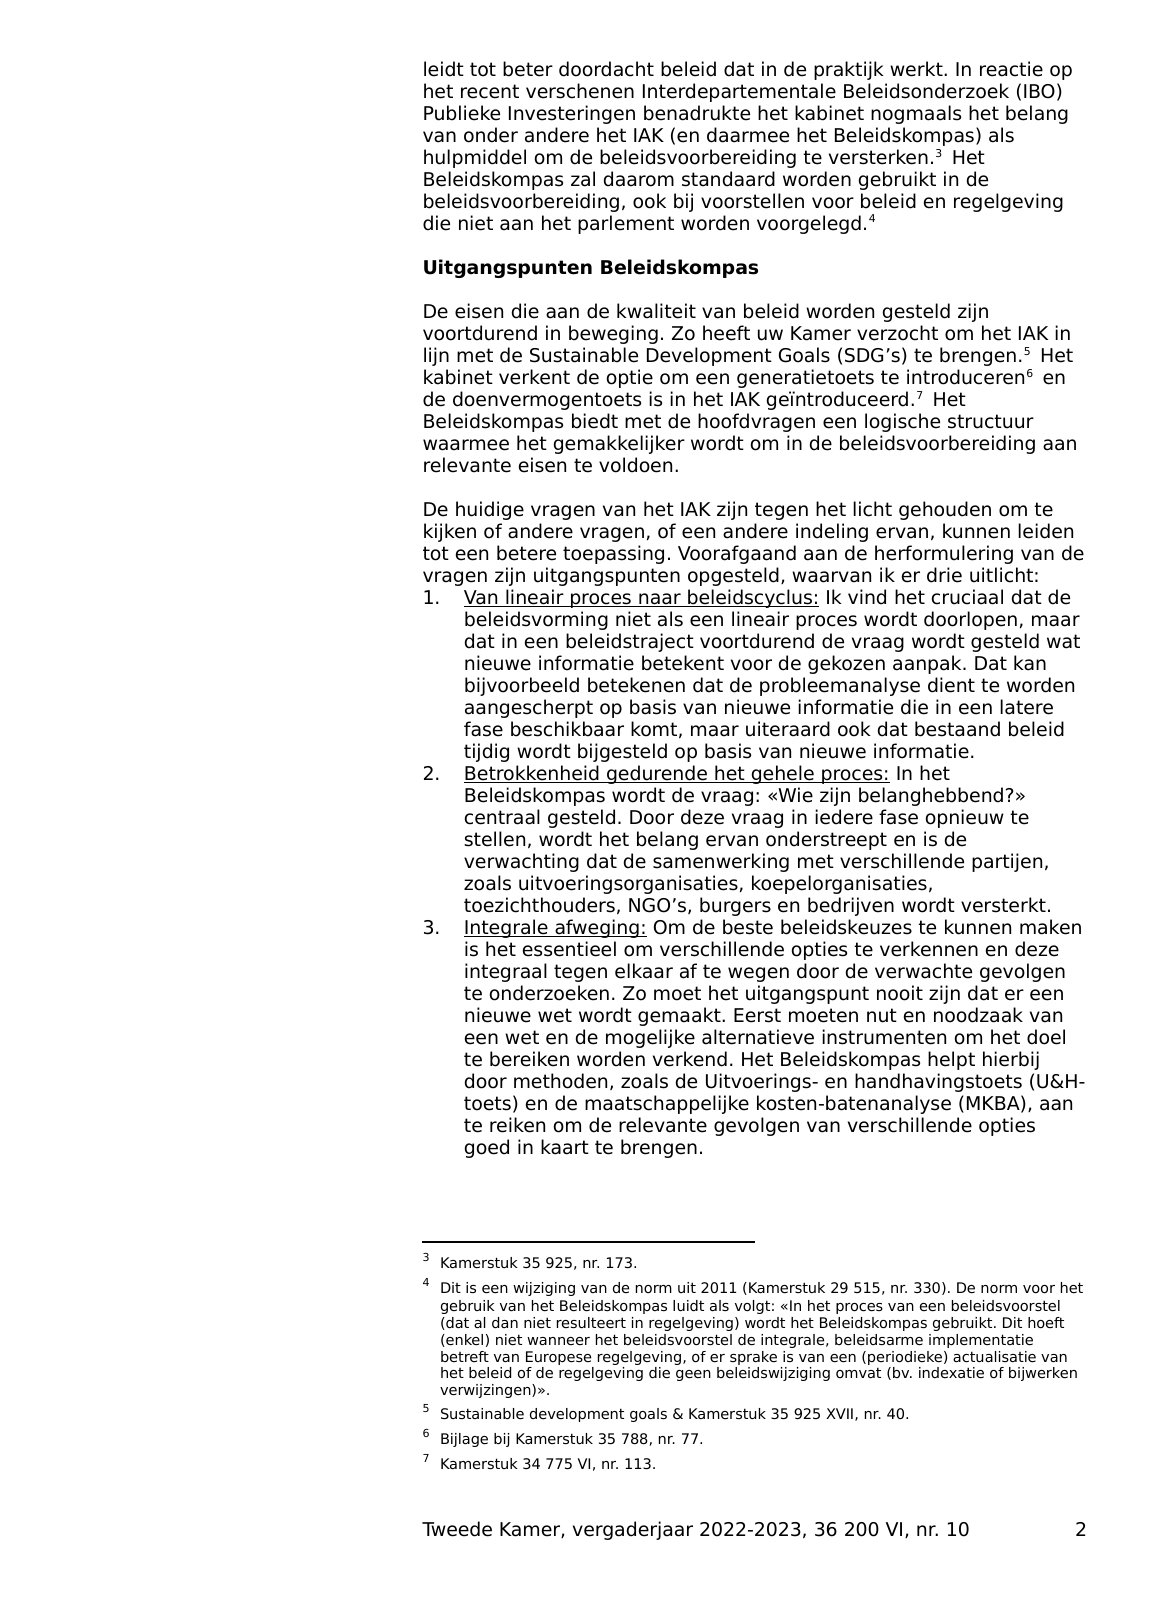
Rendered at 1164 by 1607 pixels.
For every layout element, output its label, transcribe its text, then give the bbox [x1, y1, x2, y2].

text Dit is een wijziging van de norm uit 2011 (Kamerstuk 29 515, nr. 330). De norm voor het gebruik van het Beleidskompas luidt als volgt: «In het proces van een beleidsvoorstel (dat al dan niet resulteert in regelgeving) wordt het Beleidskompas gebruikt. Dit hoeft (enkel) niet wanneer het beleidsvoorstel de integrale, beleidsarme implementatie betreft van Europese regelgeving, of er sprake is van een (periodieke) actualisatie van het beleid of de regelgeving die geen beleidswijziging omvat (bv. indexatie of bijwerken verwijzingen)». [422, 1276, 1087, 1399]
text 3. Integrale afweging: Om de beste beleidskeuzes te kunnen maken is het essentieel om verschillende opties te verkennen en deze integraal tegen elkaar af te wegen door de verwachte gevolgen te onderzoeken. Zo moet het uitgangspunt nooit zijn dat er een nieuwe wet wordt gemaakt. Eerst moeten nut en noodzaak van een wet en de mogelijke alternatieve instrumenten om het doel te bereiken worden verkend. Het Beleidskompas helpt hierbij door methoden, zoals de Uitvoerings- en handhavingstoets (U&H-toets) en de maatschappelijke kosten-batenanalyse (MKBA), aan te reiken om de relevante gevolgen van verschillende opties goed in kaart te brengen. [422, 917, 1087, 1159]
subtitle Uitgangspunten Beleidskompas [422, 257, 1087, 279]
text Sustainable development goals & Kamerstuk 35 925 XVII, nr. 40. [422, 1402, 1087, 1424]
text De eisen die aan de kwaliteit van beleid worden gesteld zijn voortdurend in beweging. Zo heeft uw Kamer verzocht om het IAK in lijn met de Sustainable Development Goals (SDG’s) te brengen. Het kabinet verkent de optie om een generatietoets te introduceren en de doenvermogentoets is in het IAK geïntroduceerd. Het Beleidskompas biedt met de hoofdvragen een logische structuur waarmee het gemakkelijker wordt om in de beleidsvoorbereiding aan relevante eisen te voldoen. [422, 301, 1087, 477]
text 1. Van lineair proces naar beleidscyclus: Ik vind het cruciaal dat de beleidsvorming niet als een lineair proces wordt doorlopen, maar dat in een beleidstraject voortdurend de vraag wordt gesteld wat nieuwe informatie betekent voor de gekozen aanpak. Dat kan bijvoorbeeld betekenen dat de probleemanalyse dient te worden aangescherpt op basis van nieuwe informatie die in een latere fase beschikbaar komt, maar uiteraard ook dat bestaand beleid tijdig wordt bijgesteld op basis van nieuwe informatie. [422, 587, 1087, 763]
text leidt tot beter doordacht beleid dat in de praktijk werkt. In reactie op het recent verschenen Interdepartementale Beleidsonderzoek (IBO) Publieke Investeringen benadrukte het kabinet nogmaals het belang van onder andere het IAK (en daarmee het Beleidskompas) als hulpmiddel om de beleidsvoorbereiding te versterken. Het Beleidskompas zal daarom standaard worden gebruikt in de beleidsvoorbereiding, ook bij voorstellen voor beleid en regelgeving die niet aan het parlement worden voorgelegd. [422, 59, 1087, 235]
text 2. Betrokkenheid gedurende het gehele proces: In het Beleidskompas wordt de vraag: «Wie zijn belanghebbend?» centraal gesteld. Door deze vraag in iedere fase opnieuw te stellen, wordt het belang ervan onderstreept en is de verwachting dat de samenwerking met verschillende partijen, zoals uitvoeringsorganisaties, koepelorganisaties, toezichthouders, NGO’s, burgers en bedrijven wordt versterkt. [422, 763, 1087, 917]
text Kamerstuk 34 775 VI, nr. 113. [422, 1452, 1087, 1474]
text Kamerstuk 35 925, nr. 173. [422, 1251, 1087, 1273]
text De huidige vragen van het IAK zijn tegen het licht gehouden om te kijken of andere vragen, of een andere indeling ervan, kunnen leiden tot een betere toepassing. Voorafgaand aan de herformulering van de vragen zijn uitgangspunten opgesteld, waarvan ik er drie uitlicht: [422, 499, 1087, 587]
text Bijlage bij Kamerstuk 35 788, nr. 77. [422, 1427, 1087, 1449]
